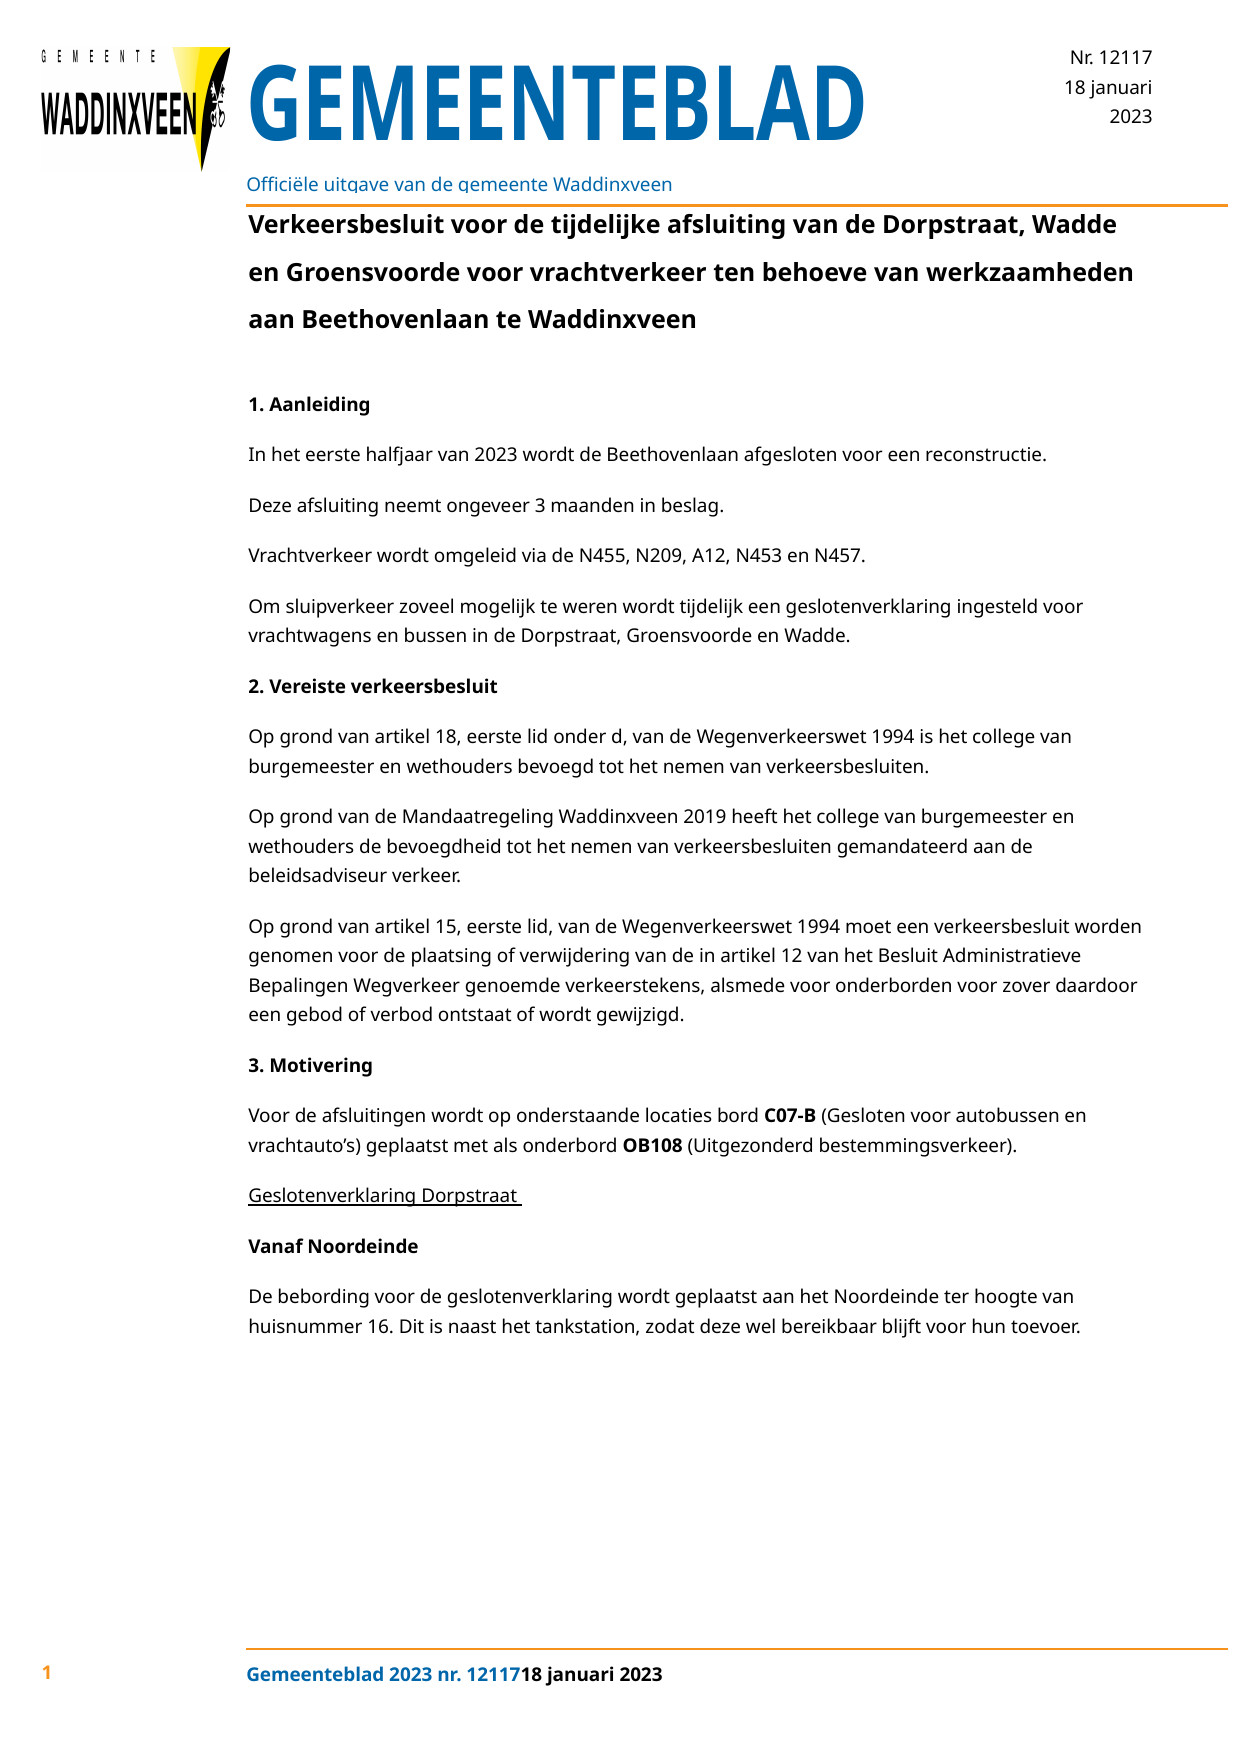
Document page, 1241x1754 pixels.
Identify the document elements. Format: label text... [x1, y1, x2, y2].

text 2. Vereiste verkeersbesluit [248, 673, 1152, 699]
text Op grond van artikel 15, eerste lid, van de Wegenverkeerswet 1994 moet een verkeersbesluit worden genomen voor de plaatsing of verwijdering van de in artikel 12 van het Besluit Administratieve Bepalingen Wegverkeer genoemde verkeerstekens, alsmede voor onderborden voor zover daardoor een gebod of verbod ontstaat of wordt gewijzigd. [248, 913, 1152, 1027]
text Geslotenverklaring Dorpstraat [248, 1182, 1152, 1208]
text Vanaf Noordeinde [248, 1233, 1152, 1259]
text 1. Aanleiding [248, 391, 1152, 417]
text Voor de afsluitingen wordt op onderstaande locaties bord C07-B (Gesloten voor autobussen en vrachtauto’s) geplaatst met als onderbord OB108 (Uitgezonderd bestemmingsverkeer). [248, 1102, 1152, 1158]
text Op grond van artikel 18, eerste lid onder d, van de Wegenverkeerswet 1994 is het college van burgemeester en wethouders bevoegd tot het nemen van verkeersbesluiten. [248, 723, 1152, 779]
text De bebording voor de geslotenverklaring wordt geplaatst aan het Noordeinde ter hoogte van huisnummer 16. Dit is naast het tankstation, zodat deze wel bereikbaar blijft voor hun toevoer. [248, 1283, 1152, 1339]
text Verkeersbesluit voor de tijdelijke afsluiting van de Dorpstraat, Wadde en Groensvoorde voor vrachtverkeer ten behoeve van werkzaamheden aan Beethovenlaan te Waddinxveen [248, 207, 1152, 336]
text Vrachtverkeer wordt omgeleid via de N455, N209, A12, N453 en N457. [248, 542, 1152, 568]
text Deze afsluiting neemt ongeveer 3 maanden in beslag. [248, 492, 1152, 518]
picture [41, 47, 231, 172]
text 3. Motivering [248, 1052, 1152, 1078]
text Om sluipverkeer zoveel mogelijk te weren wordt tijdelijk een geslotenverklaring ingesteld voor vrachtwagens en bussen in de Dorpstraat, Groensvoorde en Wadde. [248, 593, 1152, 648]
text In het eerste halfjaar van 2023 wordt de Beethovenlaan afgesloten voor een reconstructie. [248, 442, 1152, 467]
text Op grond van de Mandaatregeling Waddinxveen 2019 heeft het college van burgemeester en wethouders de bevoegdheid tot het nemen van verkeersbesluiten gemandateerd aan de beleidsadviseur verkeer. [248, 803, 1152, 888]
